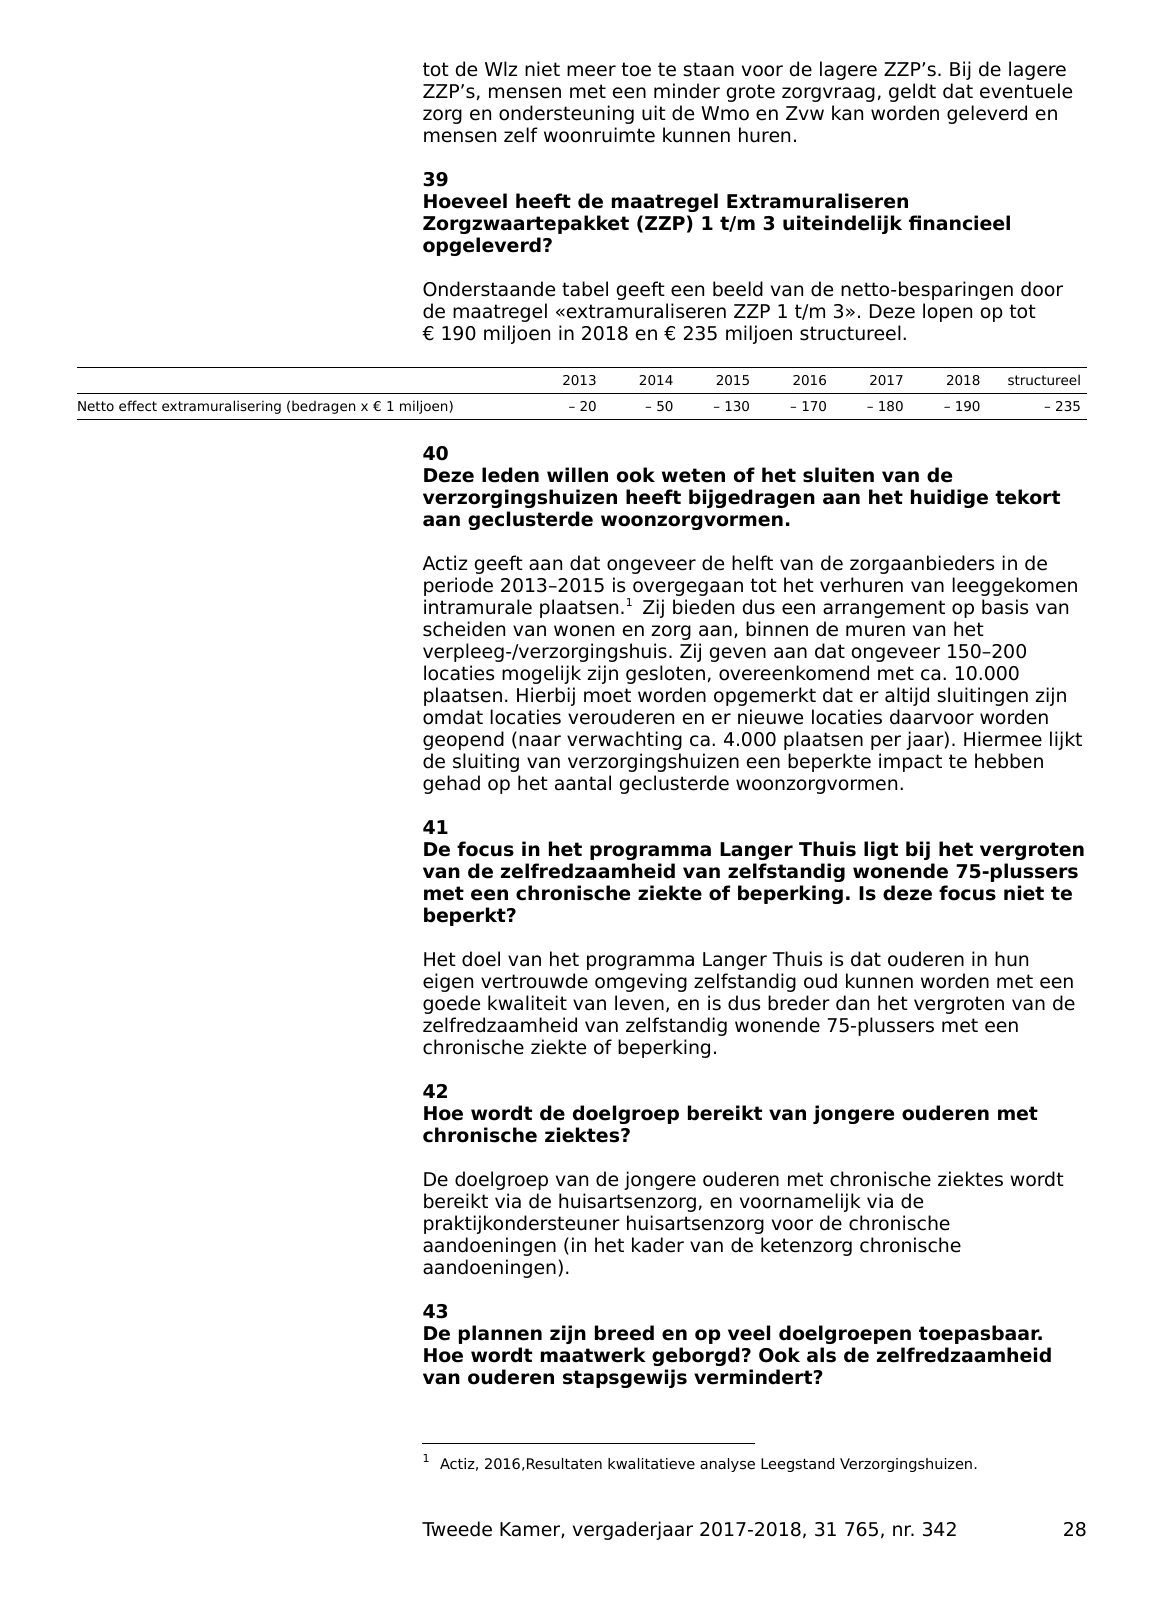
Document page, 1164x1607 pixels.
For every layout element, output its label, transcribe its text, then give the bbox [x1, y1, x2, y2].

table_header structureel [986, 368, 1087, 393]
text 41 [422, 817, 1087, 839]
table_header [77, 368, 526, 393]
table_cell – 50 [602, 394, 679, 419]
text De doelgroep van de jongere ouderen met chronische ziektes wordt bereikt via de huisartsenzorg, en voornamelijk via de praktijkondersteuner huisartsenzorg voor de chronische aandoeningen (in het kader van de ketenzorg chronische aandoeningen). [422, 1169, 1087, 1279]
text Het doel van het programma Langer Thuis is dat ouderen in hun eigen vertrouwde omgeving zelfstandig oud kunnen worden met een goede kwaliteit van leven, en is dus breder dan het vergroten van de zelfredzaamheid van zelfstandig wonende 75-plussers met een chronische ziekte of beperking. [422, 949, 1087, 1059]
table_cell – 130 [679, 394, 756, 419]
table_header 2017 [833, 368, 909, 393]
table_cell – 180 [833, 394, 909, 419]
table_header 2013 [526, 368, 602, 393]
table_cell – 170 [756, 394, 833, 419]
text 39 [422, 169, 1087, 191]
text tot de Wlz niet meer toe te staan voor de lagere ZZP’s. Bij de lagere ZZP’s, mensen met een minder grote zorgvraag, geldt dat eventuele zorg en ondersteuning uit de Wmo en Zvw kan worden geleverd en mensen zelf woonruimte kunnen huren. [422, 59, 1087, 147]
text Deze leden willen ook weten of het sluiten van de verzorgingshuizen heeft bijgedragen aan het huidige tekort aan geclusterde woonzorgvormen. [422, 464, 1087, 531]
table_header 2018 [909, 368, 986, 393]
table_header 2015 [679, 368, 756, 393]
text Actiz, 2016,Resultaten kwalitatieve analyse Leegstand Verzorgingshuizen. [422, 1452, 1087, 1474]
table_cell – 235 [986, 394, 1087, 419]
table_header 2016 [756, 368, 833, 393]
text Hoe wordt de doelgroep bereikt van jongere ouderen met chronische ziektes? [422, 1103, 1087, 1147]
text Onderstaande tabel geeft een beeld van de netto-besparingen door de maatregel «extramuraliseren ZZP 1 t/m 3». Deze lopen op tot € 190 miljoen in 2018 en € 235 miljoen structureel. [422, 279, 1087, 345]
table_cell – 190 [909, 394, 986, 419]
text De focus in het programma Langer Thuis ligt bij het vergroten van de zelfredzaamheid van zelfstandig wonende 75-plussers met een chronische ziekte of beperking. Is deze focus niet te beperkt? [422, 839, 1087, 927]
text 40 [422, 443, 1087, 464]
text Actiz geeft aan dat ongeveer de helft van de zorgaanbieders in de periode 2013–2015 is overgegaan tot het verhuren van leeggekomen intramurale plaatsen. Zij bieden dus een arrangement op basis van scheiden van wonen en zorg aan, binnen de muren van het verpleeg-/verzorgingshuis. Zij geven aan dat ongeveer 150–200 locaties mogelijk zijn gesloten, overeenkomend met ca. 10.000 plaatsen. Hierbij moet worden opgemerkt dat er altijd sluitingen zijn omdat locaties verouderen en er nieuwe locaties daarvoor worden geopend (naar verwachting ca. 4.000 plaatsen per jaar). Hiermee lijkt de sluiting van verzorgingshuizen een beperkte impact te hebben gehad op het aantal geclusterde woonzorgvormen. [422, 553, 1087, 794]
table_header 2014 [602, 368, 679, 393]
text 43 [422, 1301, 1087, 1323]
table_cell Netto effect extramuralisering (bedragen x € 1 miljoen) [77, 394, 526, 419]
table_cell – 20 [526, 394, 602, 419]
text 42 [422, 1081, 1087, 1103]
text De plannen zijn breed en op veel doelgroepen toepasbaar. Hoe wordt maatwerk geborgd? Ook als de zelfredzaamheid van ouderen stapsgewijs vermindert? [422, 1323, 1087, 1389]
text Hoeveel heeft de maatregel Extramuraliseren Zorgzwaartepakket (ZZP) 1 t/m 3 uiteindelijk financieel opgeleverd? [422, 191, 1087, 257]
